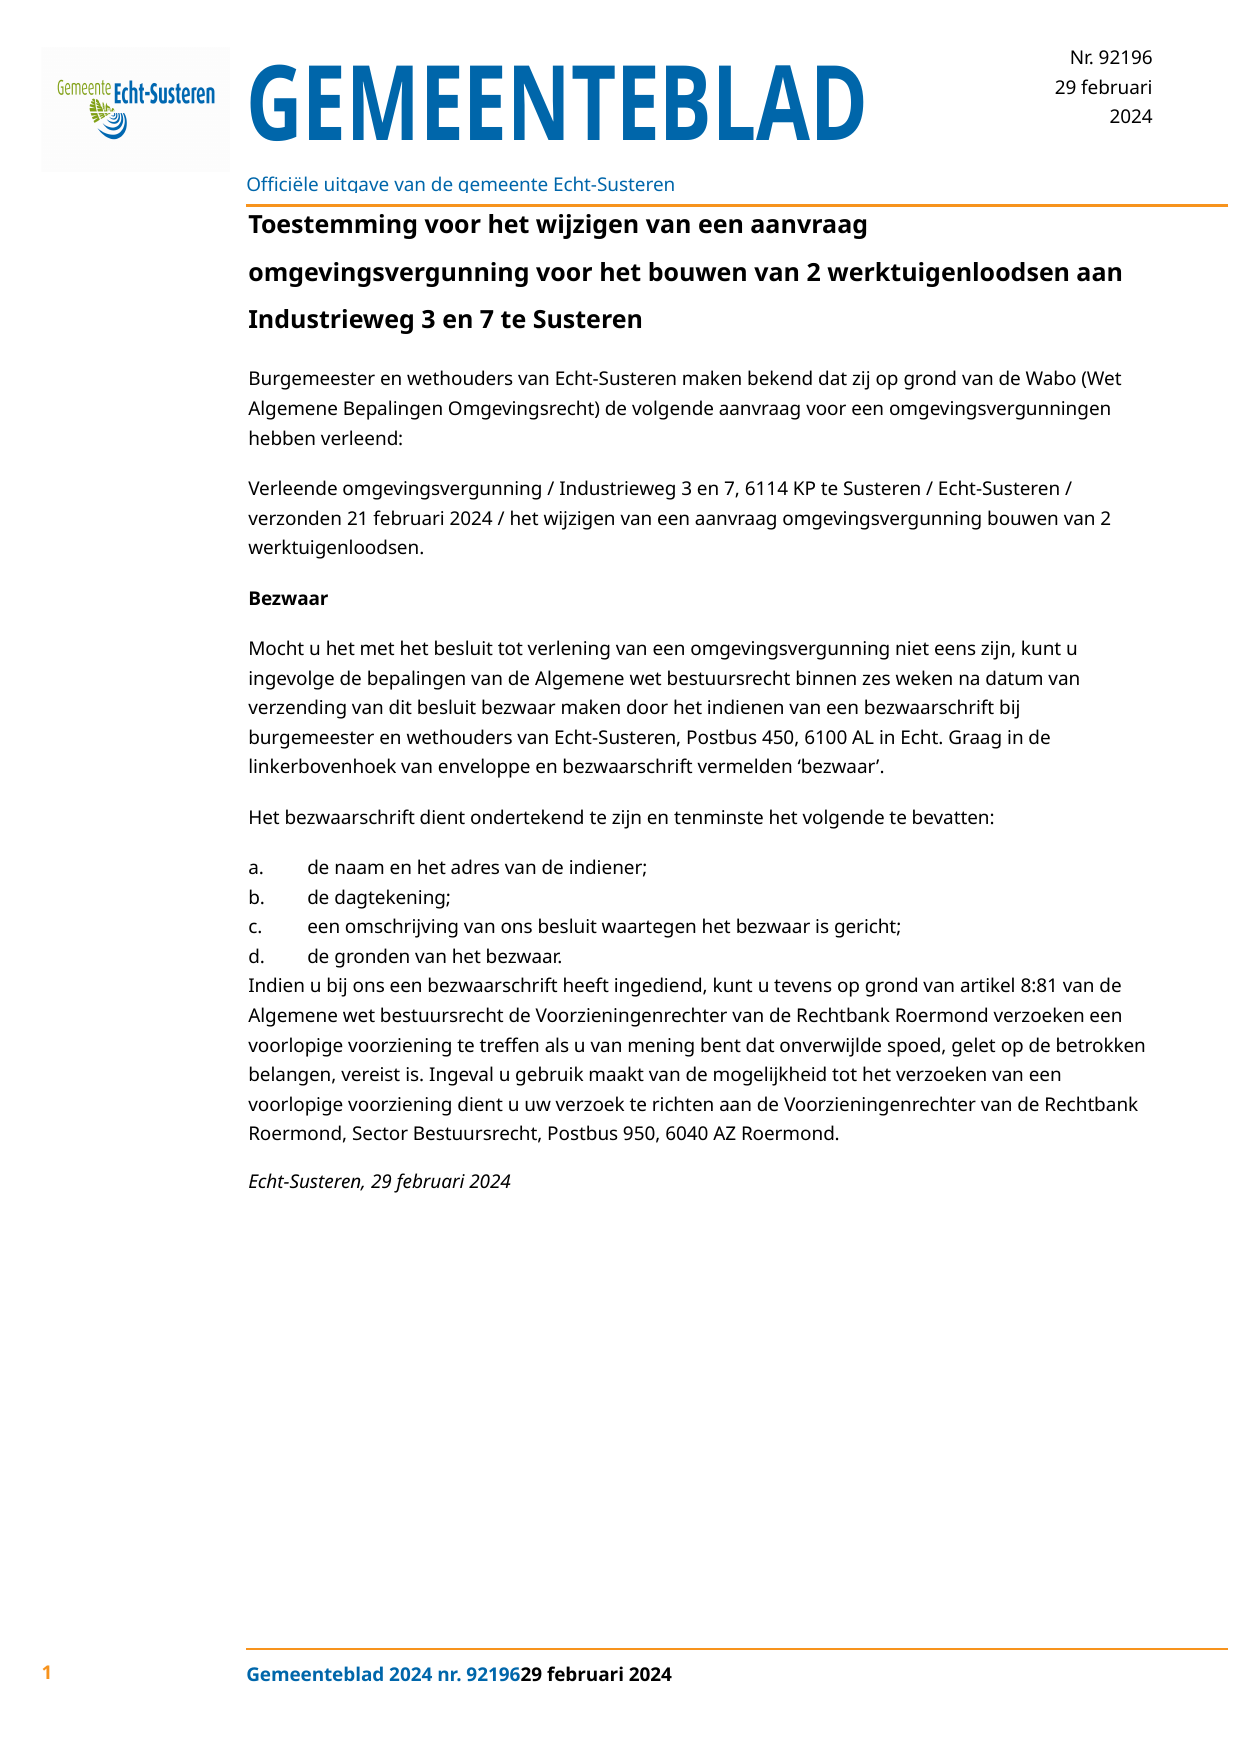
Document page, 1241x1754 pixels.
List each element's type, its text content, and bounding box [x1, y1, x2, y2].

text Burgemeester en wethouders van Echt-Susteren maken bekend dat zij op grond van de Wabo (Wet Algemene Bepalingen Omgevingsrecht) de volgende aanvraag voor een omgevingsvergunningen hebben verleend: [248, 366, 1152, 450]
text Indien u bij ons een bezwaarschrift heeft ingediend, kunt u tevens op grond van artikel 8:81 van de Algemene wet bestuursrecht de Voorzieningenrechter van de Rechtbank Roermond verzoeken een voorlopige voorziening te treffen als u van mening bent dat onverwijlde spoed, gelet op de betrokken belangen, vereist is. Ingeval u gebruik maakt van de mogelijkheid tot het verzoeken van een voorlopige voorziening dient u uw verzoek te richten aan de Voorzieningenrechter van de Rechtbank Roermond, Sector Bestuursrecht, Postbus 950, 6040 AZ Roermond. [248, 973, 1152, 1146]
text Het bezwaarschrift dient ondertekend te zijn en tenminste het volgende te bevatten: [248, 804, 1152, 829]
text Echt-Susteren, 29 februari 2024 [248, 1168, 1152, 1194]
list de dagtekening; [248, 884, 1152, 909]
list de naam en het adres van de indiener; [248, 854, 1152, 880]
text Toestemming voor het wijzigen van een aanvraag omgevingsvergunning voor het bouwen van 2 werktuigenloodsen aan Industrieweg 3 en 7 te Susteren [248, 207, 1152, 336]
picture [41, 47, 231, 172]
list de gronden van het bezwaar. [248, 943, 1152, 969]
text Mocht u het met het besluit tot verlening van een omgevingsvergunning niet eens zijn, kunt u ingevolge de bepalingen van de Algemene wet bestuursrecht binnen zes weken na datum van verzending van dit besluit bezwaar maken door het indienen van een bezwaarschrift bij burgemeester en wethouders van Echt-Susteren, Postbus 450, 6100 AL in Echt. Graag in de linkerbovenhoek van enveloppe en bezwaarschrift vermelden ‘bezwaar’. [248, 635, 1152, 779]
text Bezwaar [248, 585, 1152, 610]
text Verleende omgevingsvergunning / Industrieweg 3 en 7, 6114 KP te Susteren / Echt-Susteren / verzonden 21 februari 2024 / het wijzigen van een aanvraag omgevingsvergunning bouwen van 2 werktuigenloodsen. [248, 475, 1152, 560]
list een omschrijving van ons besluit waartegen het bezwaar is gericht; [248, 913, 1152, 939]
